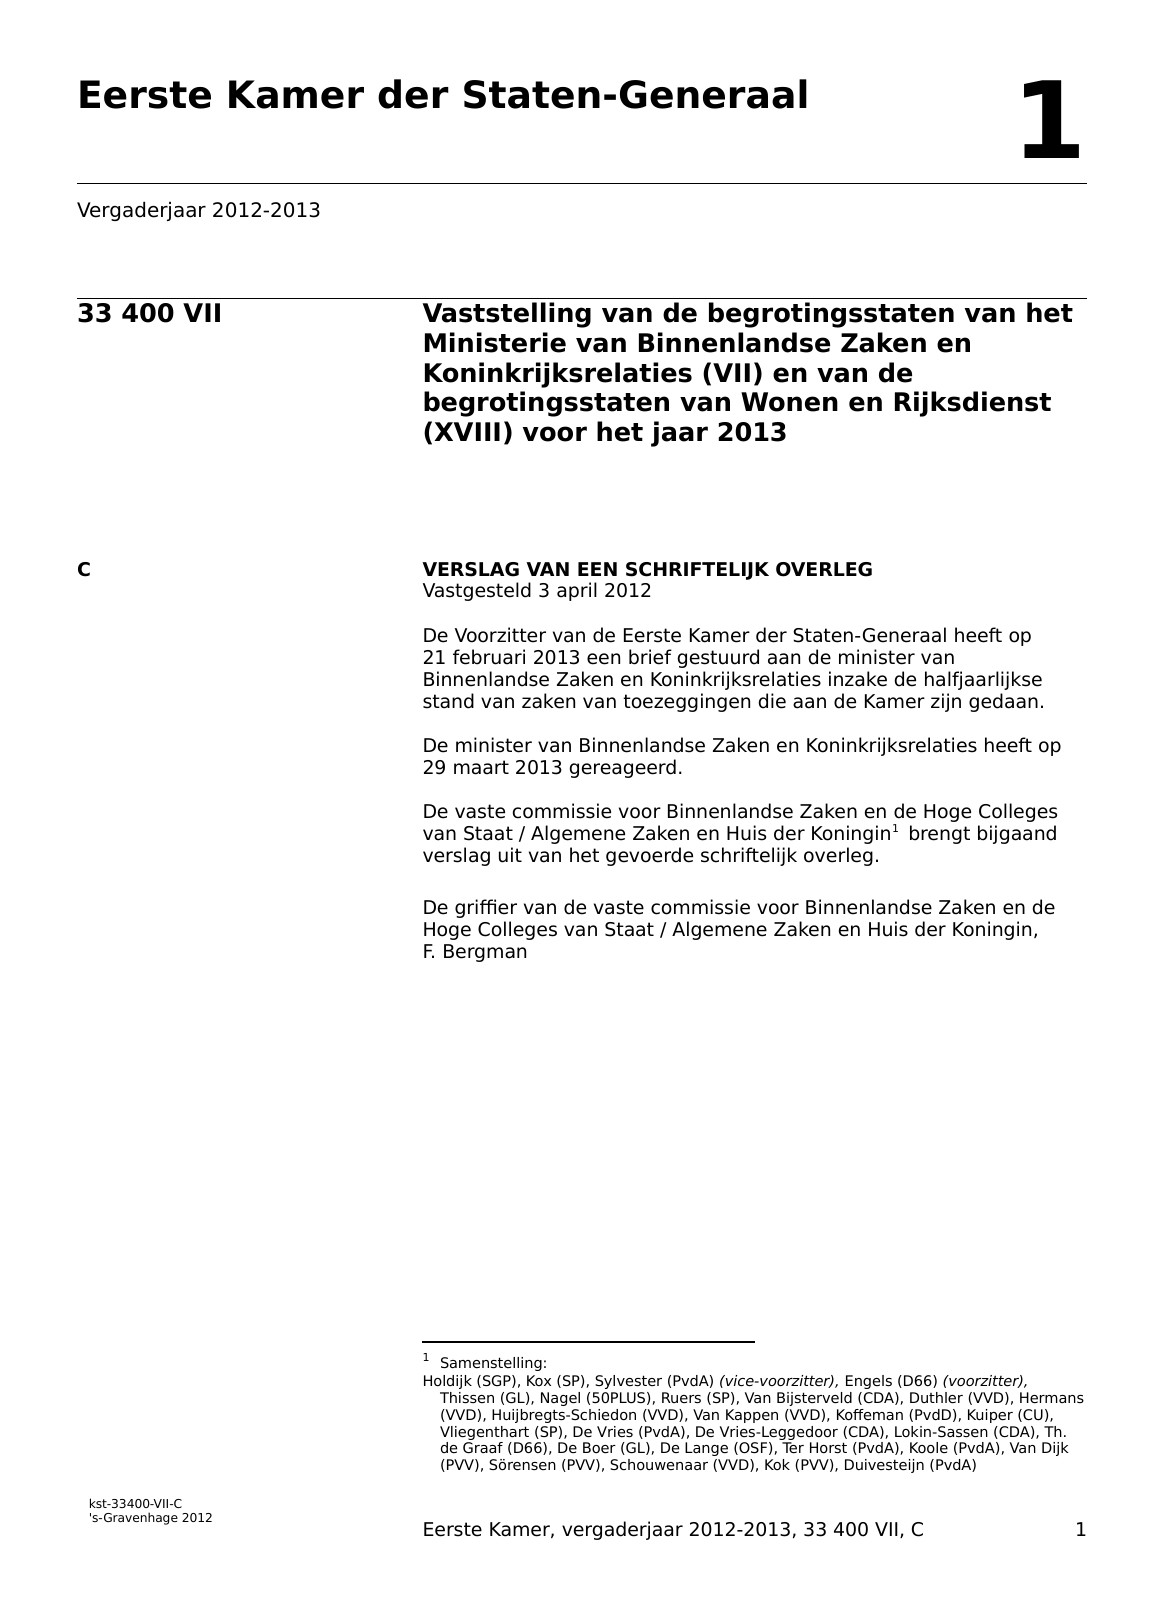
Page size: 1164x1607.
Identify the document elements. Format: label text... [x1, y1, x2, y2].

text De vaste commissie voor Binnenlandse Zaken en de Hoge Colleges van Staat / Algemene Zaken en Huis der Koningin brengt bijgaand verslag uit van het gevoerde schriftelijk overleg. [422, 801, 1087, 867]
text kst-33400-VII-C [88, 1497, 323, 1511]
text Vastgesteld 3 april 2012 [422, 580, 1087, 602]
subtitle 33 400 VII Vaststelling van de begrotingsstaten van het Ministerie van Binnenlandse Zaken en Koninkrijksrelaties (VII) en van de begrotingsstaten van Wonen en Rijksdienst (XVIII) voor het jaar 2013 [77, 299, 1087, 447]
table_cell Vergaderjaar 2012-2013 [77, 184, 1087, 298]
table_header Eerste Kamer der Staten-Generaal [77, 59, 886, 183]
text De Voorzitter van de Eerste Kamer der Staten-Generaal heeft op 21 februari 2013 een brief gestuurd aan de minister van Binnenlandse Zaken en Koninkrijksrelaties inzake de halfjaarlijkse stand van zaken van toezeggingen die aan de Kamer zijn gedaan. [422, 624, 1087, 712]
text 's-Gravenhage 2012 [88, 1511, 323, 1525]
text De minister van Binnenlandse Zaken en Koninkrijksrelaties heeft op 29 maart 2013 gereageerd. [422, 735, 1087, 779]
text Samenstelling: [422, 1351, 1087, 1373]
subtitle C VERSLAG VAN EEN SCHRIFTELIJK OVERLEG [77, 558, 1087, 580]
text Holdijk (SGP), Kox (SP), Sylvester (PvdA) (vice-voorzitter), Engels (D66) (voorzitter), Thissen (GL), Nagel (50PLUS), Ruers (SP), Van Bijsterveld (CDA), Duthler (VVD), Hermans (VVD), Huijbregts-Schiedon (VVD), Van Kappen (VVD), Koffeman (PvdD), Kuiper (CU), Vliegenthart (SP), De Vries (PvdA), De Vries-Leggedoor (CDA), Lokin-Sassen (CDA), Th. de Graaf (D66), De Boer (GL), De Lange (OSF), Ter Horst (PvdA), Koole (PvdA), Van Dijk (PVV), Sörensen (PVV), Schouwenaar (VVD), Kok (PVV), Duivesteijn (PvdA) [422, 1373, 1087, 1474]
table_header 1 [886, 59, 1087, 183]
text De griffier van de vaste commissie voor Binnenlandse Zaken en de Hoge Colleges van Staat / Algemene Zaken en Huis der Koningin, F. Bergman [422, 897, 1087, 963]
